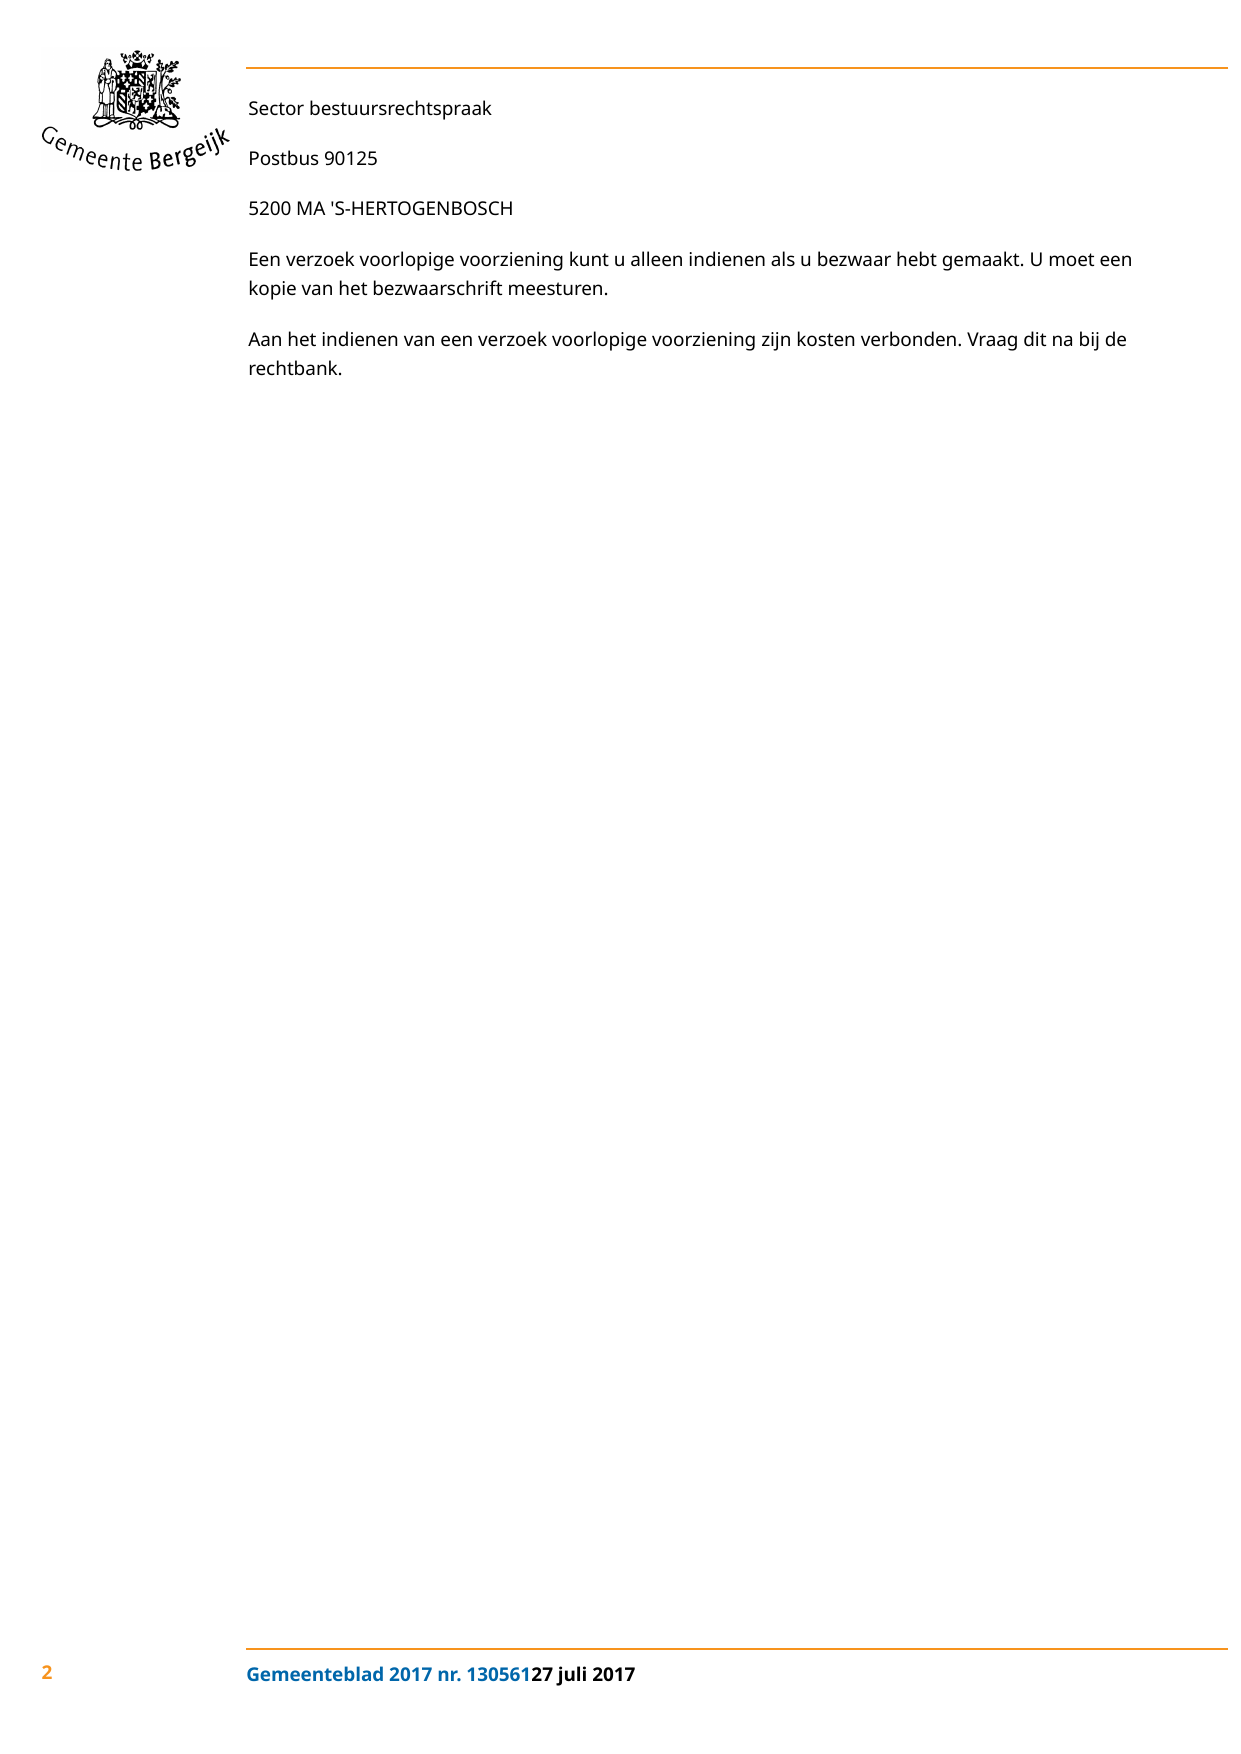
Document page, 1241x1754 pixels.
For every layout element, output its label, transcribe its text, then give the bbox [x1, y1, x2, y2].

text Aan het indienen van een verzoek voorlopige voorziening zijn kosten verbonden. Vraag dit na bij de rechtbank. [248, 326, 1152, 381]
text 5200 MA 'S-HERTOGENBOSCH [248, 196, 1152, 221]
text Sector bestuursrechtspraak [248, 95, 1152, 121]
text Een verzoek voorlopige voorziening kunt u alleen indienen als u bezwaar hebt gemaakt. U moet een kopie van het bezwaarschrift meesturen. [248, 246, 1152, 301]
text Postbus 90125 [248, 145, 1152, 171]
picture [41, 47, 231, 172]
